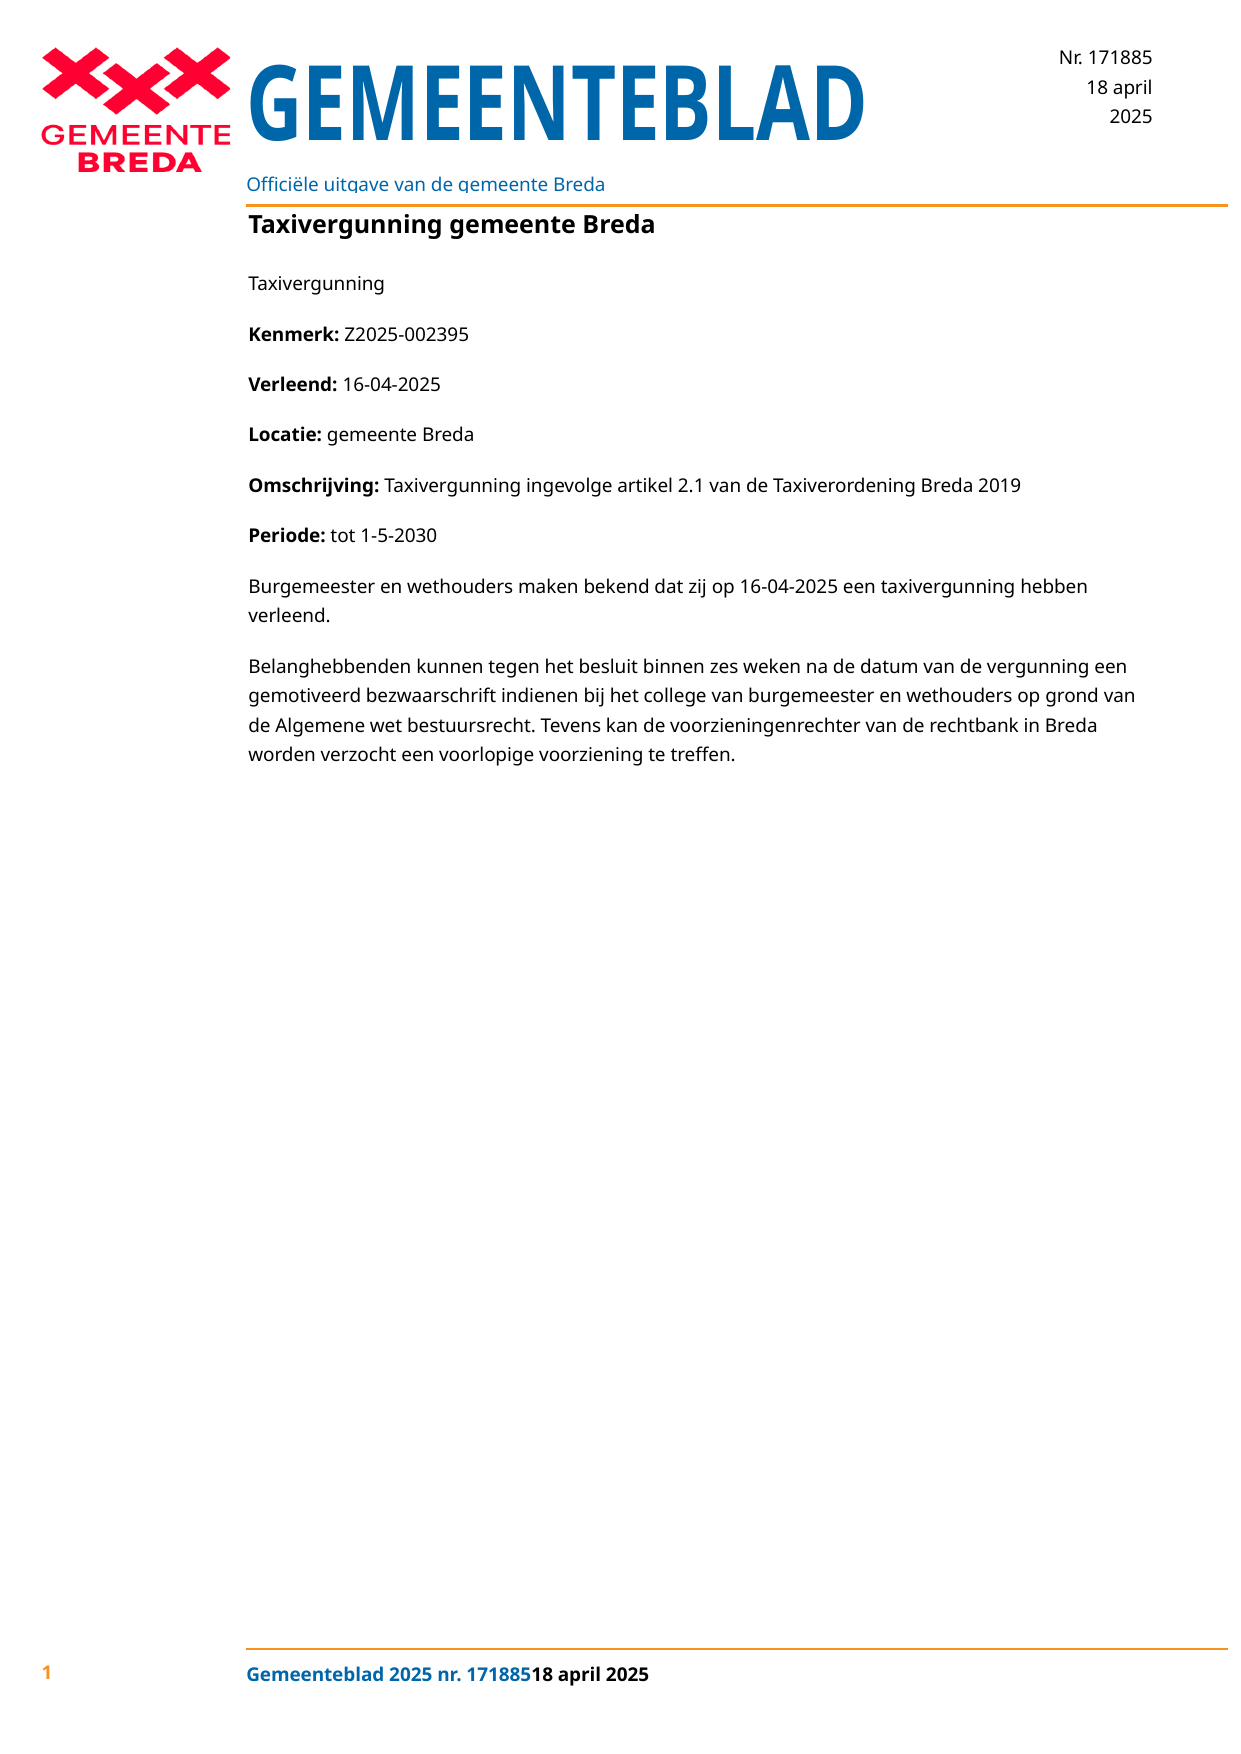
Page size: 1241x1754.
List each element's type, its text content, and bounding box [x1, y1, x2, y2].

text Kenmerk: Z2025-002395 [248, 321, 1152, 346]
text Belanghebbenden kunnen tegen het besluit binnen zes weken na de datum van de vergunning een gemotiveerd bezwaarschrift indienen bij het college van burgemeester en wethouders op grond van de Algemene wet bestuursrecht. Tevens kan de voorzieningenrechter van de rechtbank in Breda worden verzocht een voorlopige voorziening te treffen. [248, 653, 1152, 767]
text Periode: tot 1-5-2030 [248, 522, 1152, 548]
text Verleend: 16-04-2025 [248, 371, 1152, 397]
text Taxivergunning [248, 270, 1152, 296]
picture [41, 47, 231, 172]
text Omschrijving: Taxivergunning ingevolge artikel 2.1 van de Taxiverordening Breda 2019 [248, 472, 1152, 498]
text Taxivergunning gemeente Breda [248, 207, 1152, 241]
text Locatie: gemeente Breda [248, 422, 1152, 447]
text Burgemeester en wethouders maken bekend dat zij op 16-04-2025 een taxivergunning hebben verleend. [248, 573, 1152, 628]
